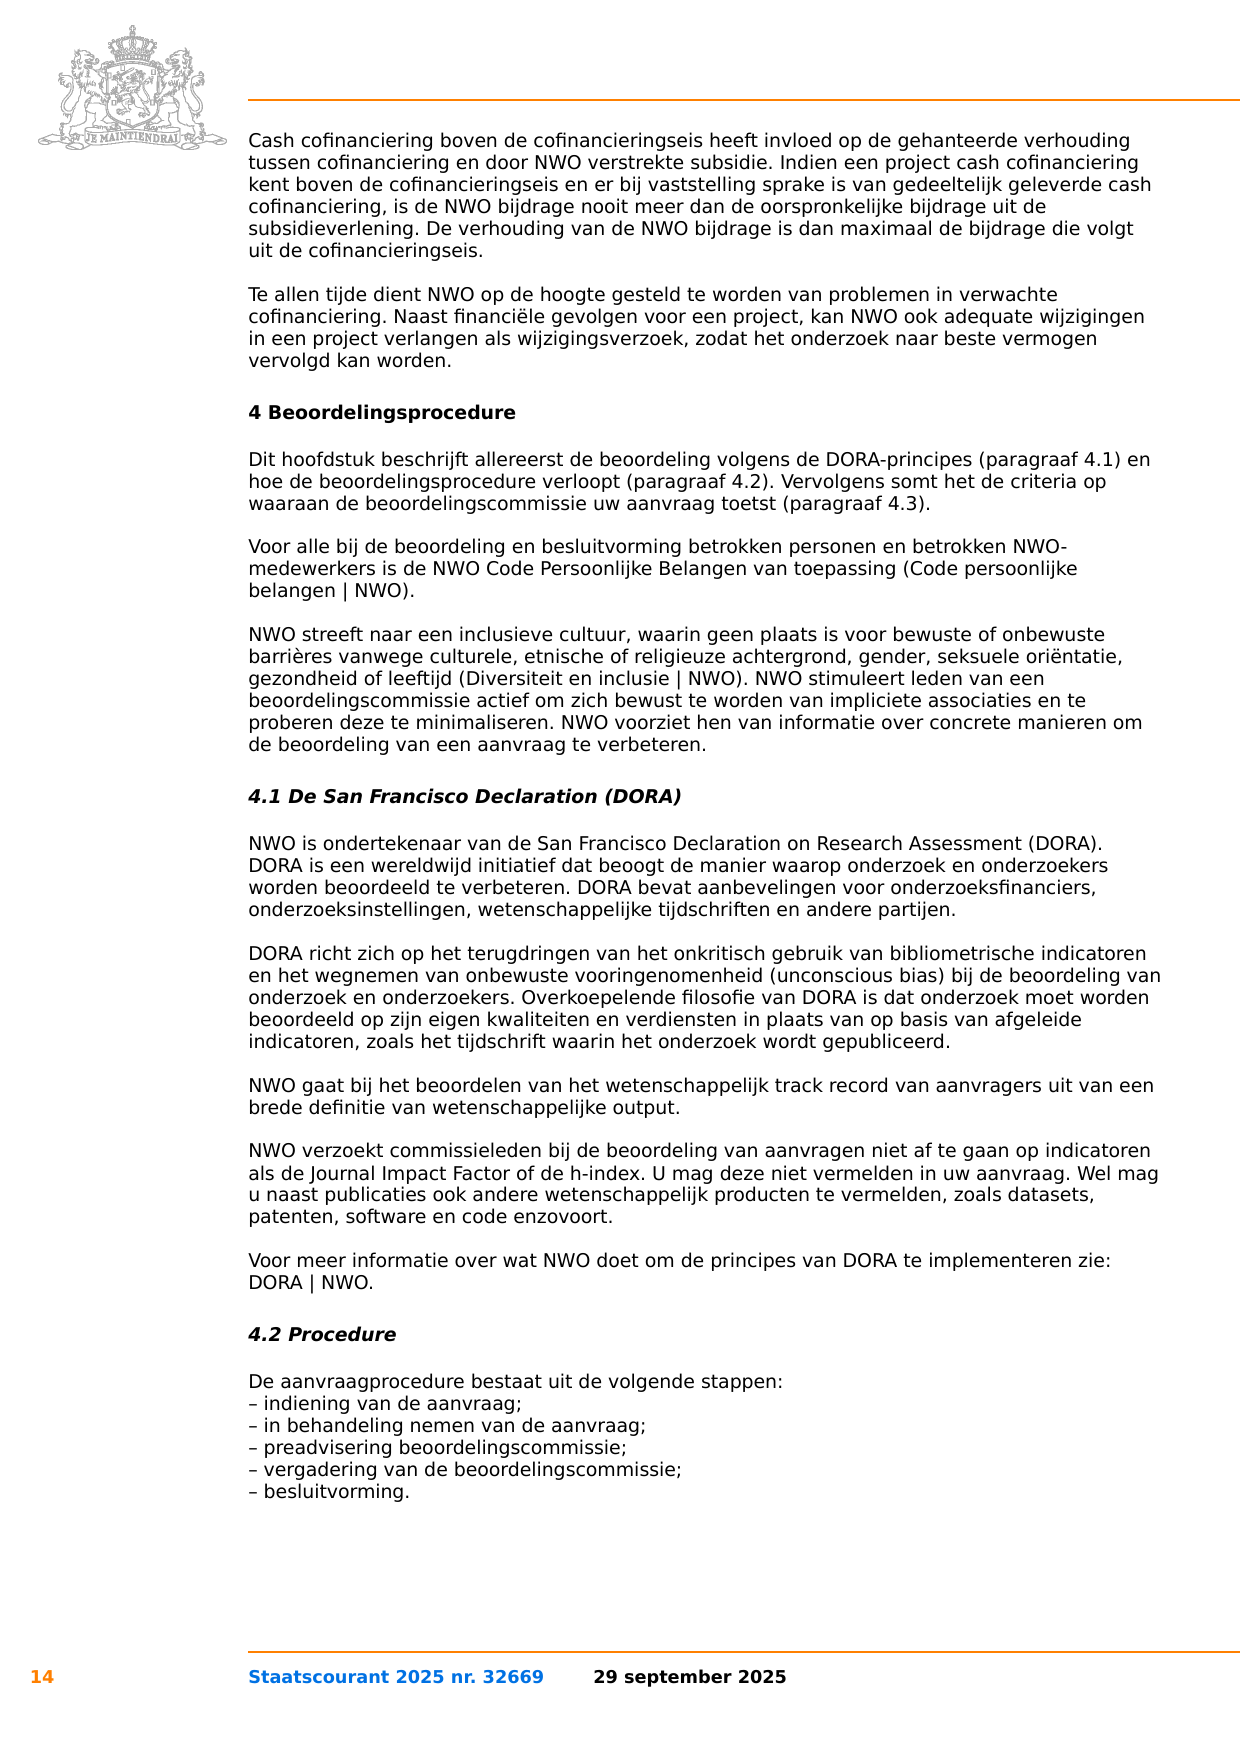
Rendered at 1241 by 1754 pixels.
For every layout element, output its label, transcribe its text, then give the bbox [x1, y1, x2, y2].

text DORA richt zich op het terugdringen van het onkritisch gebruik van bibliometrische indicatoren en het wegnemen van onbewuste vooringenomenheid (unconscious bias) bij de beoordeling van onderzoek en onderzoekers. Overkoepelende filosofie van DORA is dat onderzoek moet worden beoordeeld op zijn eigen kwaliteiten en verdiensten in plaats van op basis van afgeleide indicatoren, zoals het tijdschrift waarin het onderzoek wordt gepubliceerd. [248, 943, 1163, 1053]
picture [38, 25, 227, 150]
subtitle 4.2 Procedure [248, 1324, 1163, 1346]
text – besluitvorming. [248, 1481, 1163, 1503]
text NWO is ondertekenaar van de San Francisco Declaration on Research Assessment (DORA). DORA is een wereldwijd initiatief dat beoogt de manier waarop onderzoek en onderzoekers worden beoordeeld te verbeteren. DORA bevat aanbevelingen voor onderzoeksfinanciers, onderzoeksinstellingen, wetenschappelijke tijdschriften en andere partijen. [248, 833, 1163, 921]
text – preadvisering beoordelingscommissie; [248, 1437, 1163, 1459]
text Voor meer informatie over wat NWO doet om de principes van DORA te implementeren zie: DORA | NWO. [248, 1250, 1163, 1294]
subtitle 4 Beoordelingsprocedure [248, 402, 1163, 423]
text NWO streeft naar een inclusieve cultuur, waarin geen plaats is voor bewuste of onbewuste barrières vanwege culturele, etnische of religieuze achtergrond, gender, seksuele oriëntatie, gezondheid of leeftijd (Diversiteit en inclusie | NWO). NWO stimuleert leden van een beoordelingscommissie actief om zich bewust te worden van impliciete associaties en te proberen deze te minimaliseren. NWO voorziet hen van informatie over concrete manieren om de beoordeling van een aanvraag te verbeteren. [248, 624, 1163, 756]
text Dit hoofdstuk beschrijft allereerst de beoordeling volgens de DORA-principes (paragraaf 4.1) en hoe de beoordelingsprocedure verloopt (paragraaf 4.2). Vervolgens somt het de criteria op waaraan de beoordelingscommissie uw aanvraag toetst (paragraaf 4.3). [248, 448, 1163, 514]
text NWO gaat bij het beoordelen van het wetenschappelijk track record van aanvragers uit van een brede definitie van wetenschappelijke output. [248, 1074, 1163, 1118]
text Cash cofinanciering boven de cofinancieringseis heeft invloed op de gehanteerde verhouding tussen cofinanciering en door NWO verstrekte subsidie. Indien een project cash cofinanciering kent boven de cofinancieringseis en er bij vaststelling sprake is van gedeeltelijk geleverde cash cofinanciering, is de NWO bijdrage nooit meer dan de oorspronkelijke bijdrage uit de subsidieverlening. De verhouding van de NWO bijdrage is dan maximaal de bijdrage die volgt uit de cofinancieringseis. [248, 130, 1163, 262]
text Te allen tijde dient NWO op de hoogte gesteld te worden van problemen in verwachte cofinanciering. Naast financiële gevolgen voor een project, kan NWO ook adequate wijzigingen in een project verlangen als wijzigingsverzoek, zodat het onderzoek naar beste vermogen vervolgd kan worden. [248, 284, 1163, 372]
text – vergadering van de beoordelingscommissie; [248, 1459, 1163, 1481]
text NWO verzoekt commissieleden bij de beoordeling van aanvragen niet af te gaan op indicatoren als de Journal Impact Factor of de h-index. U mag deze niet vermelden in uw aanvraag. Wel mag u naast publicaties ook andere wetenschappelijk producten te vermelden, zoals datasets, patenten, software en code enzovoort. [248, 1140, 1163, 1228]
text – in behandeling nemen van de aanvraag; [248, 1415, 1163, 1437]
text De aanvraagprocedure bestaat uit de volgende stappen: [248, 1371, 1163, 1393]
text Voor alle bij de beoordeling en besluitvorming betrokken personen en betrokken NWO-medewerkers is de NWO Code Persoonlijke Belangen van toepassing (Code persoonlijke belangen | NWO). [248, 536, 1163, 602]
text – indiening van de aanvraag; [248, 1393, 1163, 1415]
subtitle 4.1 De San Francisco Declaration (DORA) [248, 786, 1163, 808]
